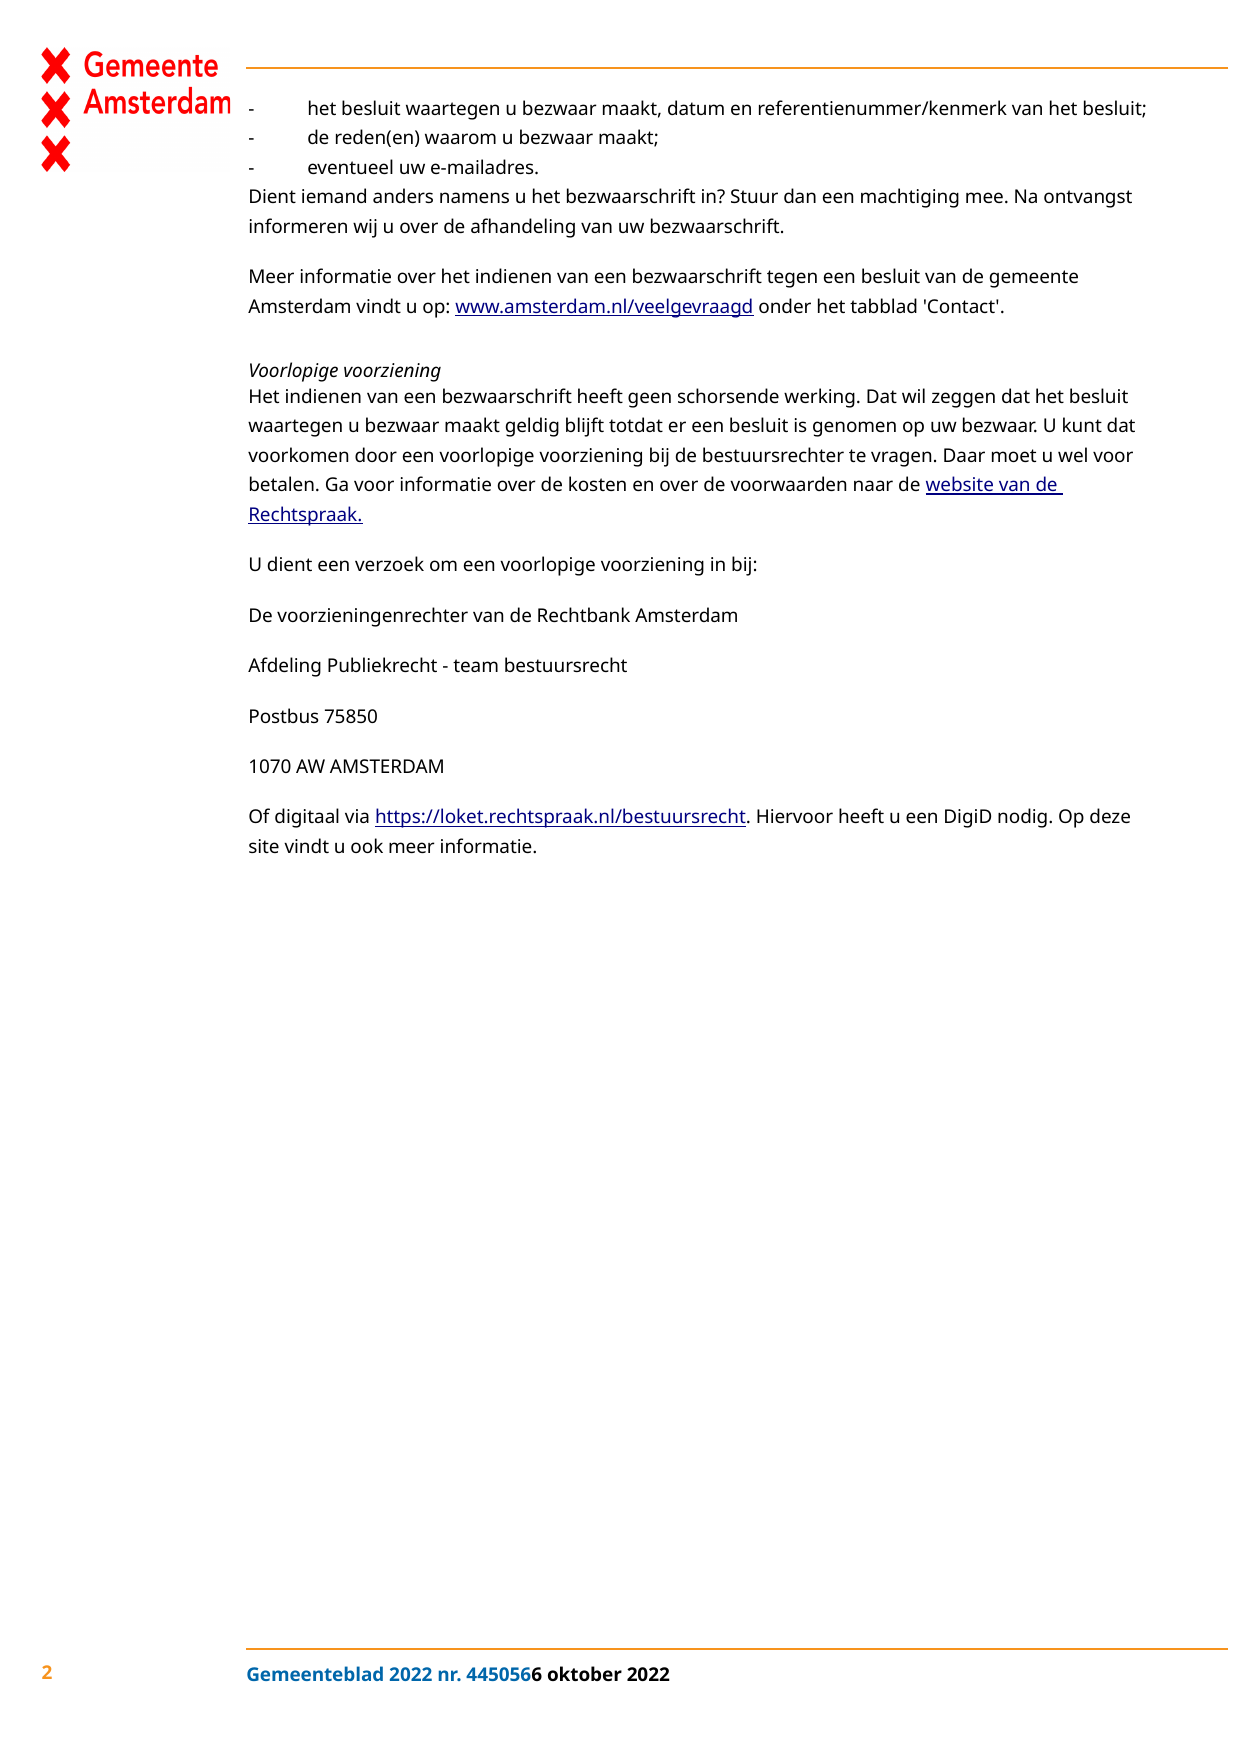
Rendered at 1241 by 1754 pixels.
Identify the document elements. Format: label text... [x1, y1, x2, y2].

text Het indienen van een bezwaarschrift heeft geen schorsende werking. Dat wil zeggen dat het besluit waartegen u bezwaar maakt geldig blijft totdat er een besluit is genomen op uw bezwaar. U kunt dat voorkomen door een voorlopige voorziening bij de bestuursrechter te vragen. Daar moet u wel voor betalen. Ga voor informatie over de kosten en over de voorwaarden naar de website van de Rechtspraak. [248, 383, 1152, 527]
list het besluit waartegen u bezwaar maakt, datum en referentienummer/kenmerk van het besluit; [248, 95, 1152, 121]
text Afdeling Publiekrecht - team bestuursrecht [248, 652, 1152, 678]
list de reden(en) waarom u bezwaar maakt; [248, 124, 1152, 150]
picture [41, 47, 231, 172]
text De voorzieningenrechter van de Rechtbank Amsterdam [248, 602, 1152, 628]
list eventueel uw e-mailadres. [248, 154, 1152, 180]
text Of digitaal via https://loket.rechtspraak.nl/bestuursrecht. Hiervoor heeft u een DigiD nodig. Op deze site vindt u ook meer informatie. [248, 804, 1152, 859]
text 1070 AW AMSTERDAM [248, 753, 1152, 779]
text Meer informatie over het indienen van een bezwaarschrift tegen een besluit van de gemeente Amsterdam vindt u op: www.amsterdam.nl/veelgevraagd onder het tabblad 'Contact'. [248, 263, 1152, 319]
text Voorlopige voorziening [248, 357, 1152, 383]
text Postbus 75850 [248, 703, 1152, 728]
text U dient een verzoek om een voorlopige voorziening in bij: [248, 552, 1152, 577]
text Dient iemand anders namens u het bezwaarschrift in? Stuur dan een machtiging mee. Na ontvangst informeren wij u over de afhandeling van uw bezwaarschrift. [248, 183, 1152, 239]
